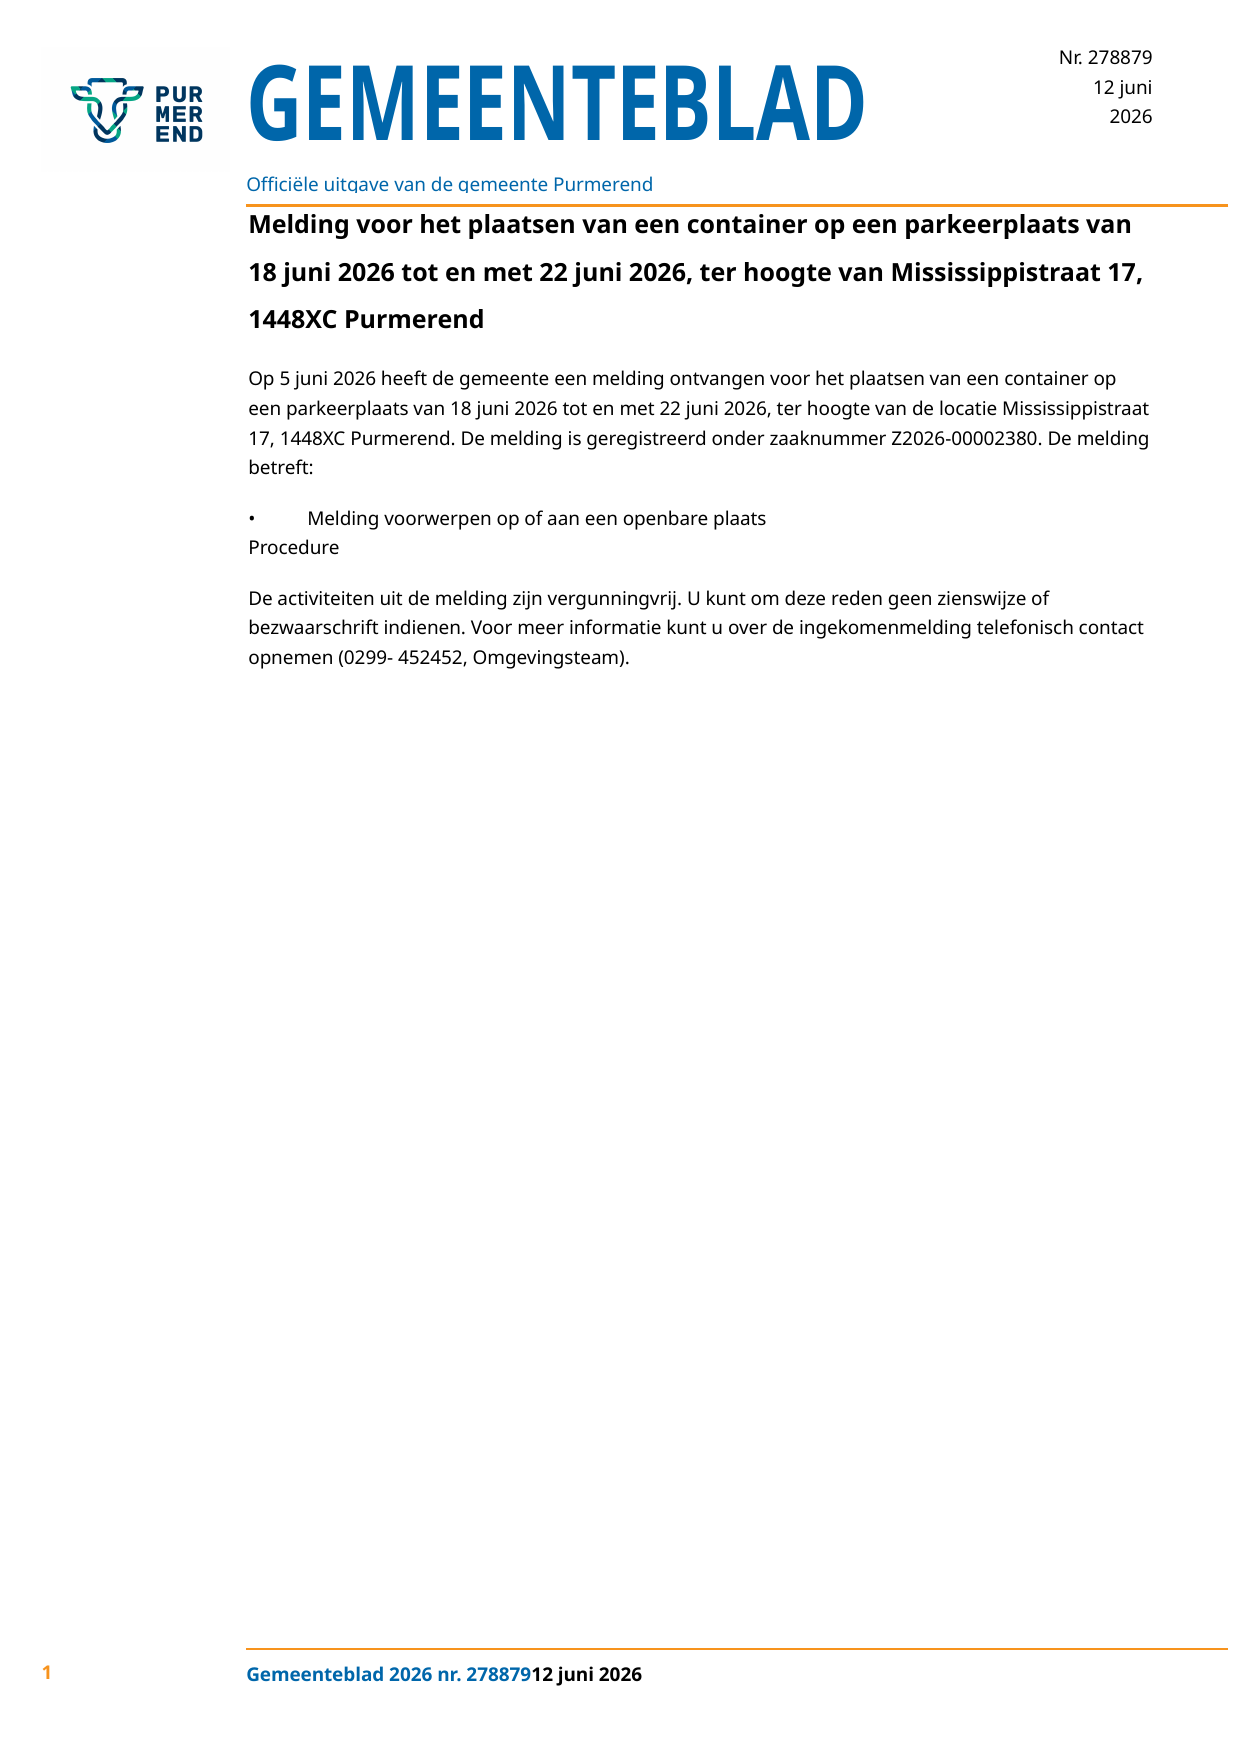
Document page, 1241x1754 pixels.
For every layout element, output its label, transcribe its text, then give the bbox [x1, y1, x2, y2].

list Melding voorwerpen op of aan een openbare plaats [248, 505, 1152, 530]
text De activiteiten uit de melding zijn vergunningvrij. U kunt om deze reden geen zienswijze of bezwaarschrift indienen. Voor meer informatie kunt u over de ingekomenmelding telefonisch contact opnemen (0299- 452452, Omgevingsteam). [248, 585, 1152, 669]
text Procedure [248, 534, 1152, 560]
text Op 5 juni 2026 heeft de gemeente een melding ontvangen voor het plaatsen van een container op een parkeerplaats van 18 juni 2026 tot en met 22 juni 2026, ter hoogte van de locatie Mississippistraat 17, 1448XC Purmerend. De melding is geregistreerd onder zaaknummer Z2026-00002380. De melding betreft: [248, 366, 1152, 480]
picture [41, 47, 231, 172]
text Melding voor het plaatsen van een container op een parkeerplaats van 18 juni 2026 tot en met 22 juni 2026, ter hoogte van Mississippistraat 17, 1448XC Purmerend [248, 207, 1152, 336]
